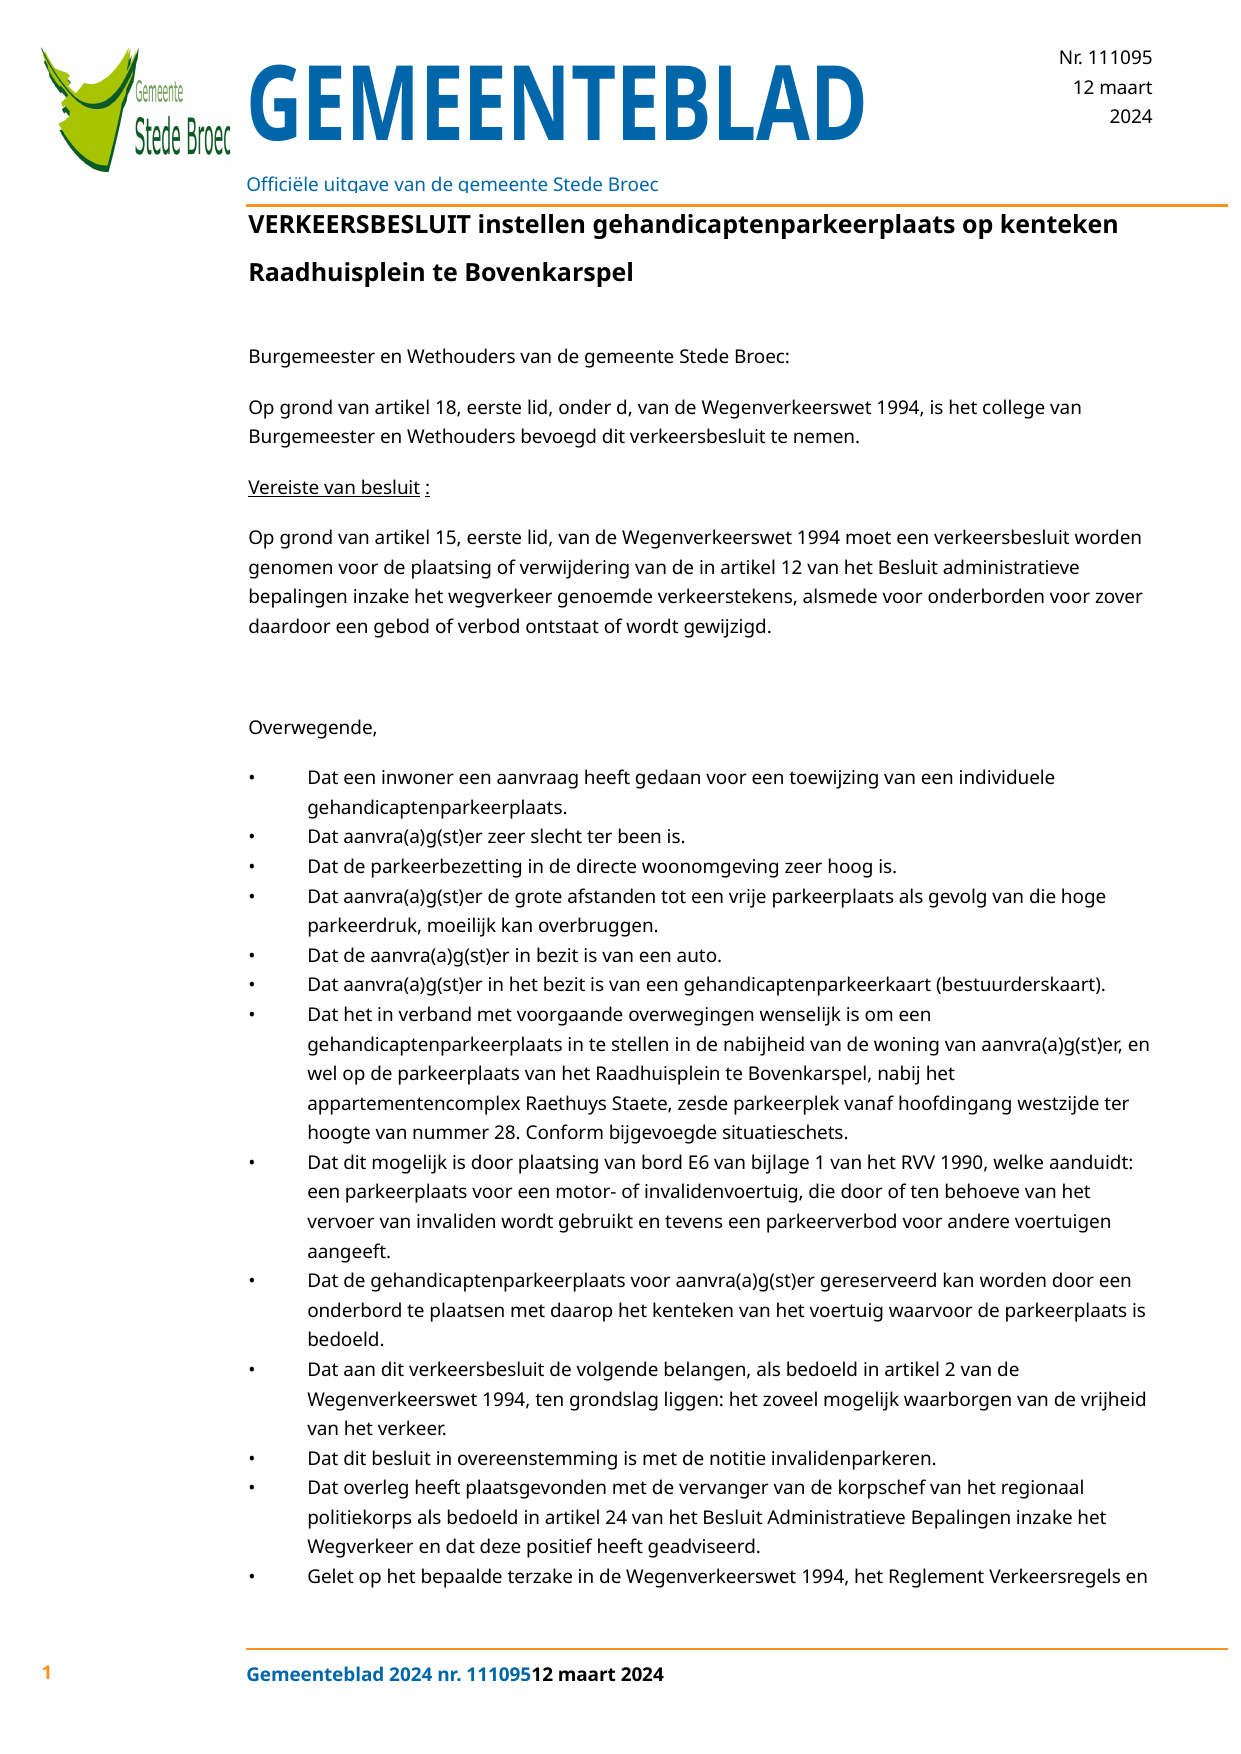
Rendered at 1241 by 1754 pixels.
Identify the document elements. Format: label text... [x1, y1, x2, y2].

list Dat aanvra(a)g(st)er de grote afstanden tot een vrije parkeerplaats als gevolg van die hoge parkeerdruk, moeilijk kan overbruggen. [248, 883, 1152, 938]
list Dat aanvra(a)g(st)er zeer slecht ter been is. [248, 824, 1152, 849]
text Op grond van artikel 15, eerste lid, van de Wegenverkeerswet 1994 moet een verkeersbesluit worden genomen voor de plaatsing of verwijdering van de in artikel 12 van het Besluit administratieve bepalingen inzake het wegverkeer genoemde verkeerstekens, alsmede voor onderborden voor zover daardoor een gebod of verbod ontstaat of wordt gewijzigd. [248, 524, 1152, 639]
text Vereiste van besluit : [248, 474, 1152, 500]
list Dat aan dit verkeersbesluit de volgende belangen, als bedoeld in artikel 2 van de Wegenverkeerswet 1994, ten grondslag liggen: het zoveel mogelijk waarborgen van de vrijheid van het verkeer. [248, 1356, 1152, 1441]
list Dat overleg heeft plaatsgevonden met de vervanger van de korpschef van het regionaal politiekorps als bedoeld in artikel 24 van het Besluit Administratieve Bepalingen inzake het Wegverkeer en dat deze positief heeft geadviseerd. [248, 1474, 1152, 1559]
list Dat het in verband met voorgaande overwegingen wenselijk is om een gehandicaptenparkeerplaats in te stellen in de nabijheid van de woning van aanvra(a)g(st)er, en wel op de parkeerplaats van het Raadhuisplein te Bovenkarspel, nabij het appartementencomplex Raethuys Staete, zesde parkeerplek vanaf hoofdingang westzijde ter hoogte van nummer 28. Conform bijgevoegde situatieschets. [248, 1001, 1152, 1145]
list Dat de aanvra(a)g(st)er in bezit is van een auto. [248, 942, 1152, 968]
text VERKEERSBESLUIT instellen gehandicaptenparkeerplaats op kenteken Raadhuisplein te Bovenkarspel [248, 207, 1152, 288]
text Op grond van artikel 18, eerste lid, onder d, van de Wegenverkeerswet 1994, is het college van Burgemeester en Wethouders bevoegd dit verkeersbesluit te nemen. [248, 394, 1152, 449]
picture [41, 47, 231, 172]
text Overwegende, [248, 714, 1152, 740]
list Gelet op het bepaalde terzake in de Wegenverkeerswet 1994, het Reglement Verkeersregels en [248, 1563, 1152, 1589]
text Burgemeester en Wethouders van de gemeente Stede Broec: [248, 344, 1152, 369]
list Dat dit besluit in overeenstemming is met de notitie invalidenparkeren. [248, 1445, 1152, 1471]
list Dat een inwoner een aanvraag heeft gedaan voor een toewijzing van een individuele gehandicaptenparkeerplaats. [248, 764, 1152, 820]
list Dat dit mogelijk is door plaatsing van bord E6 van bijlage 1 van het RVV 1990, welke aanduidt: een parkeerplaats voor een motor- of invalidenvoertuig, die door of ten behoeve van het vervoer van invaliden wordt gebruikt en tevens een parkeerverbod voor andere voertuigen aangeeft. [248, 1149, 1152, 1263]
list Dat aanvra(a)g(st)er in het bezit is van een gehandicaptenparkeerkaart (bestuurderskaart). [248, 972, 1152, 997]
list Dat de gehandicaptenparkeerplaats voor aanvra(a)g(st)er gereserveerd kan worden door een onderbord te plaatsen met daarop het kenteken van het voertuig waarvoor de parkeerplaats is bedoeld. [248, 1267, 1152, 1352]
list Dat de parkeerbezetting in de directe woonomgeving zeer hoog is. [248, 853, 1152, 879]
